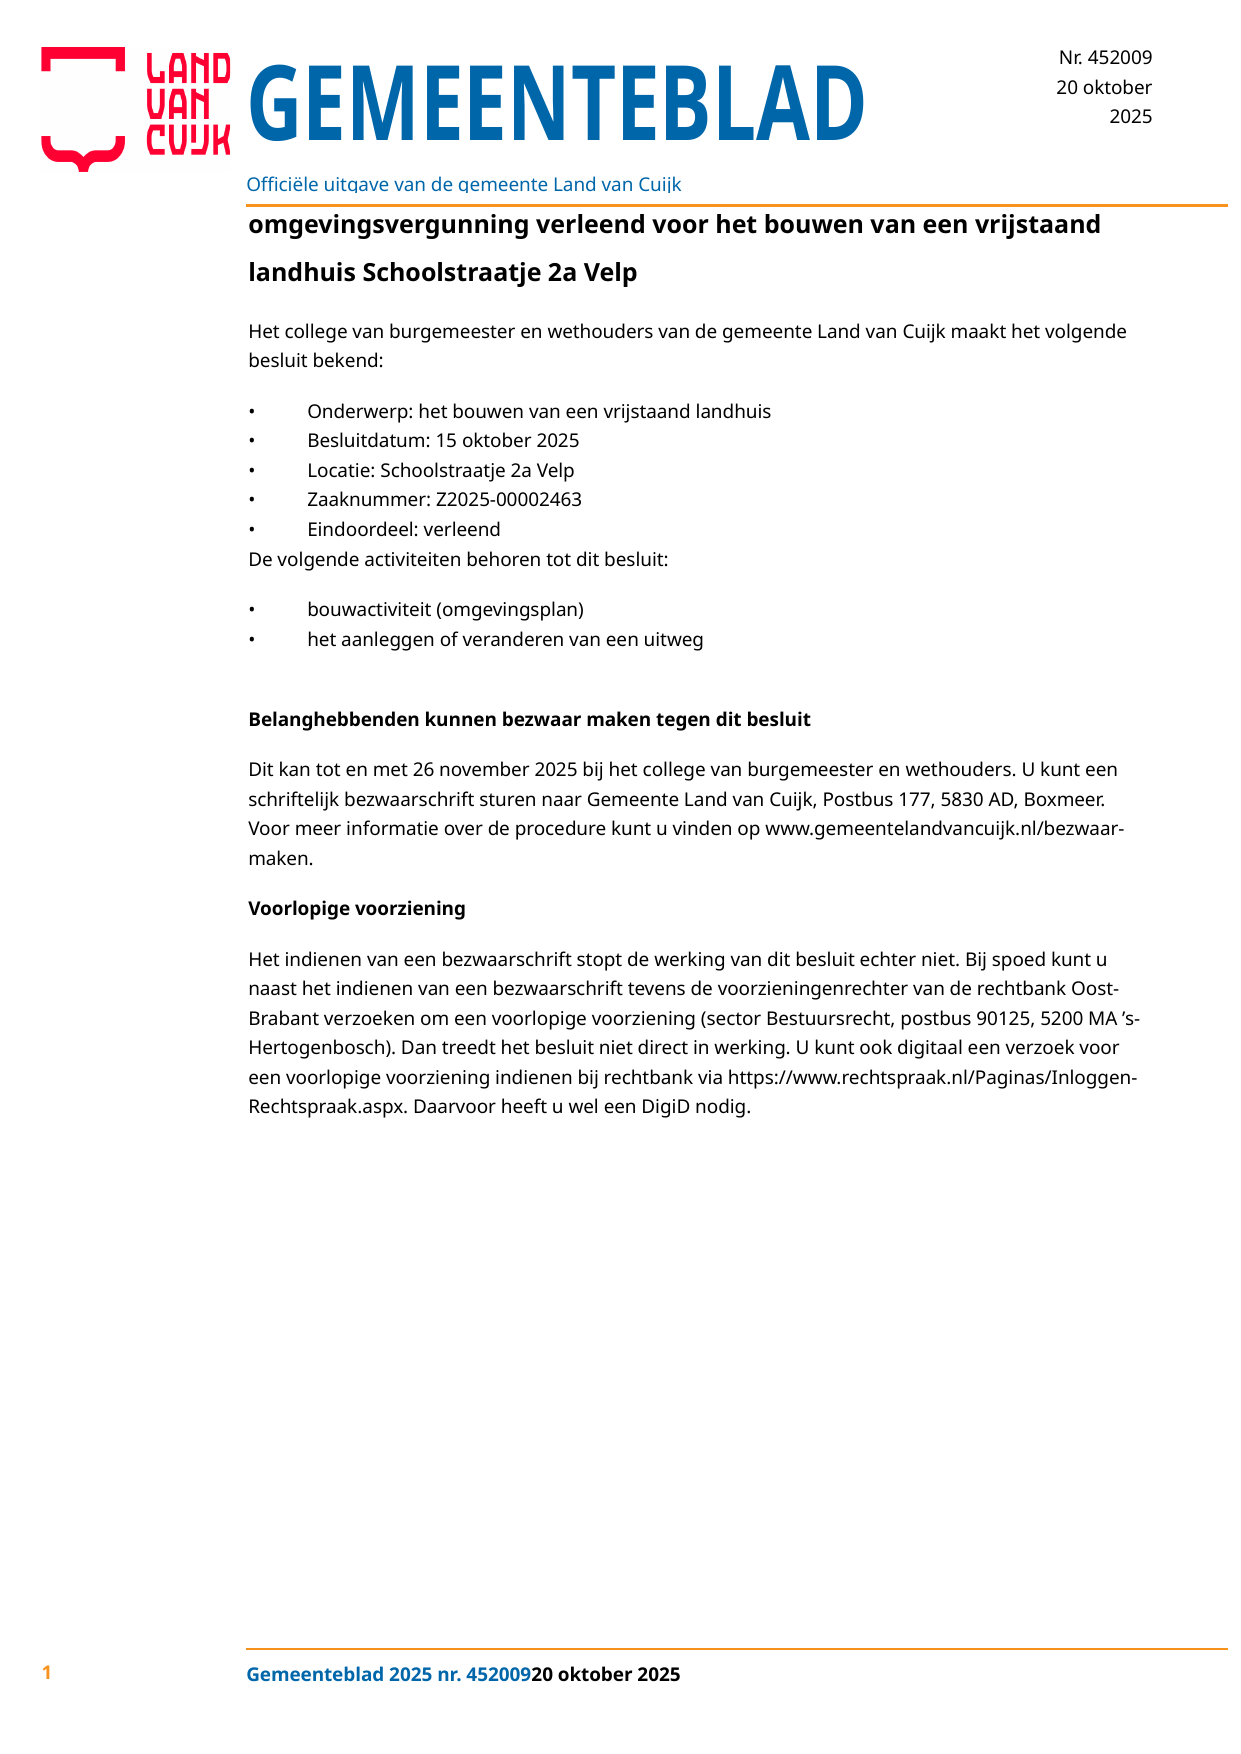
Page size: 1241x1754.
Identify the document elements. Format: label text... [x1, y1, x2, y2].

list Onderwerp: het bouwen van een vrijstaand landhuis [248, 398, 1152, 424]
list Zaaknummer: Z2025-00002463 [248, 487, 1152, 512]
list het aanleggen of veranderen van een uitweg [248, 626, 1152, 652]
text Het college van burgemeester en wethouders van de gemeente Land van Cuijk maakt het volgende besluit bekend: [248, 318, 1152, 373]
text Dit kan tot en met 26 november 2025 bij het college van burgemeester en wethouders. U kunt een schriftelijk bezwaarschrift sturen naar Gemeente Land van Cuijk, Postbus 177, 5830 AD, Boxmeer. Voor meer informatie over de procedure kunt u vinden op www.gemeentelandvancuijk.nl/bezwaar-maken. [248, 756, 1152, 871]
list Eindoordeel: verleend [248, 516, 1152, 542]
text omgevingsvergunning verleend voor het bouwen van een vrijstaand landhuis Schoolstraatje 2a Velp [248, 207, 1152, 288]
text Belanghebbenden kunnen bezwaar maken tegen dit besluit [248, 706, 1152, 732]
list Besluitdatum: 15 oktober 2025 [248, 427, 1152, 453]
list Locatie: Schoolstraatje 2a Velp [248, 457, 1152, 483]
text Het indienen van een bezwaarschrift stopt de werking van dit besluit echter niet. Bij spoed kunt u naast het indienen van een bezwaarschrift tevens de voorzieningenrechter van de rechtbank Oost-Brabant verzoeken om een voorlopige voorziening (sector Bestuursrecht, postbus 90125, 5200 MA ’s-Hertogenbosch). Dan treedt het besluit niet direct in werking. U kunt ook digitaal een verzoek voor een voorlopige voorziening indienen bij rechtbank via https://www.rechtspraak.nl/Paginas/Inloggen-Rechtspraak.aspx. Daarvoor heeft u wel een DigiD nodig. [248, 946, 1152, 1119]
picture [41, 47, 231, 172]
list bouwactiviteit (omgevingsplan) [248, 596, 1152, 622]
text Voorlopige voorziening [248, 895, 1152, 921]
text De volgende activiteiten behoren tot dit besluit: [248, 546, 1152, 572]
